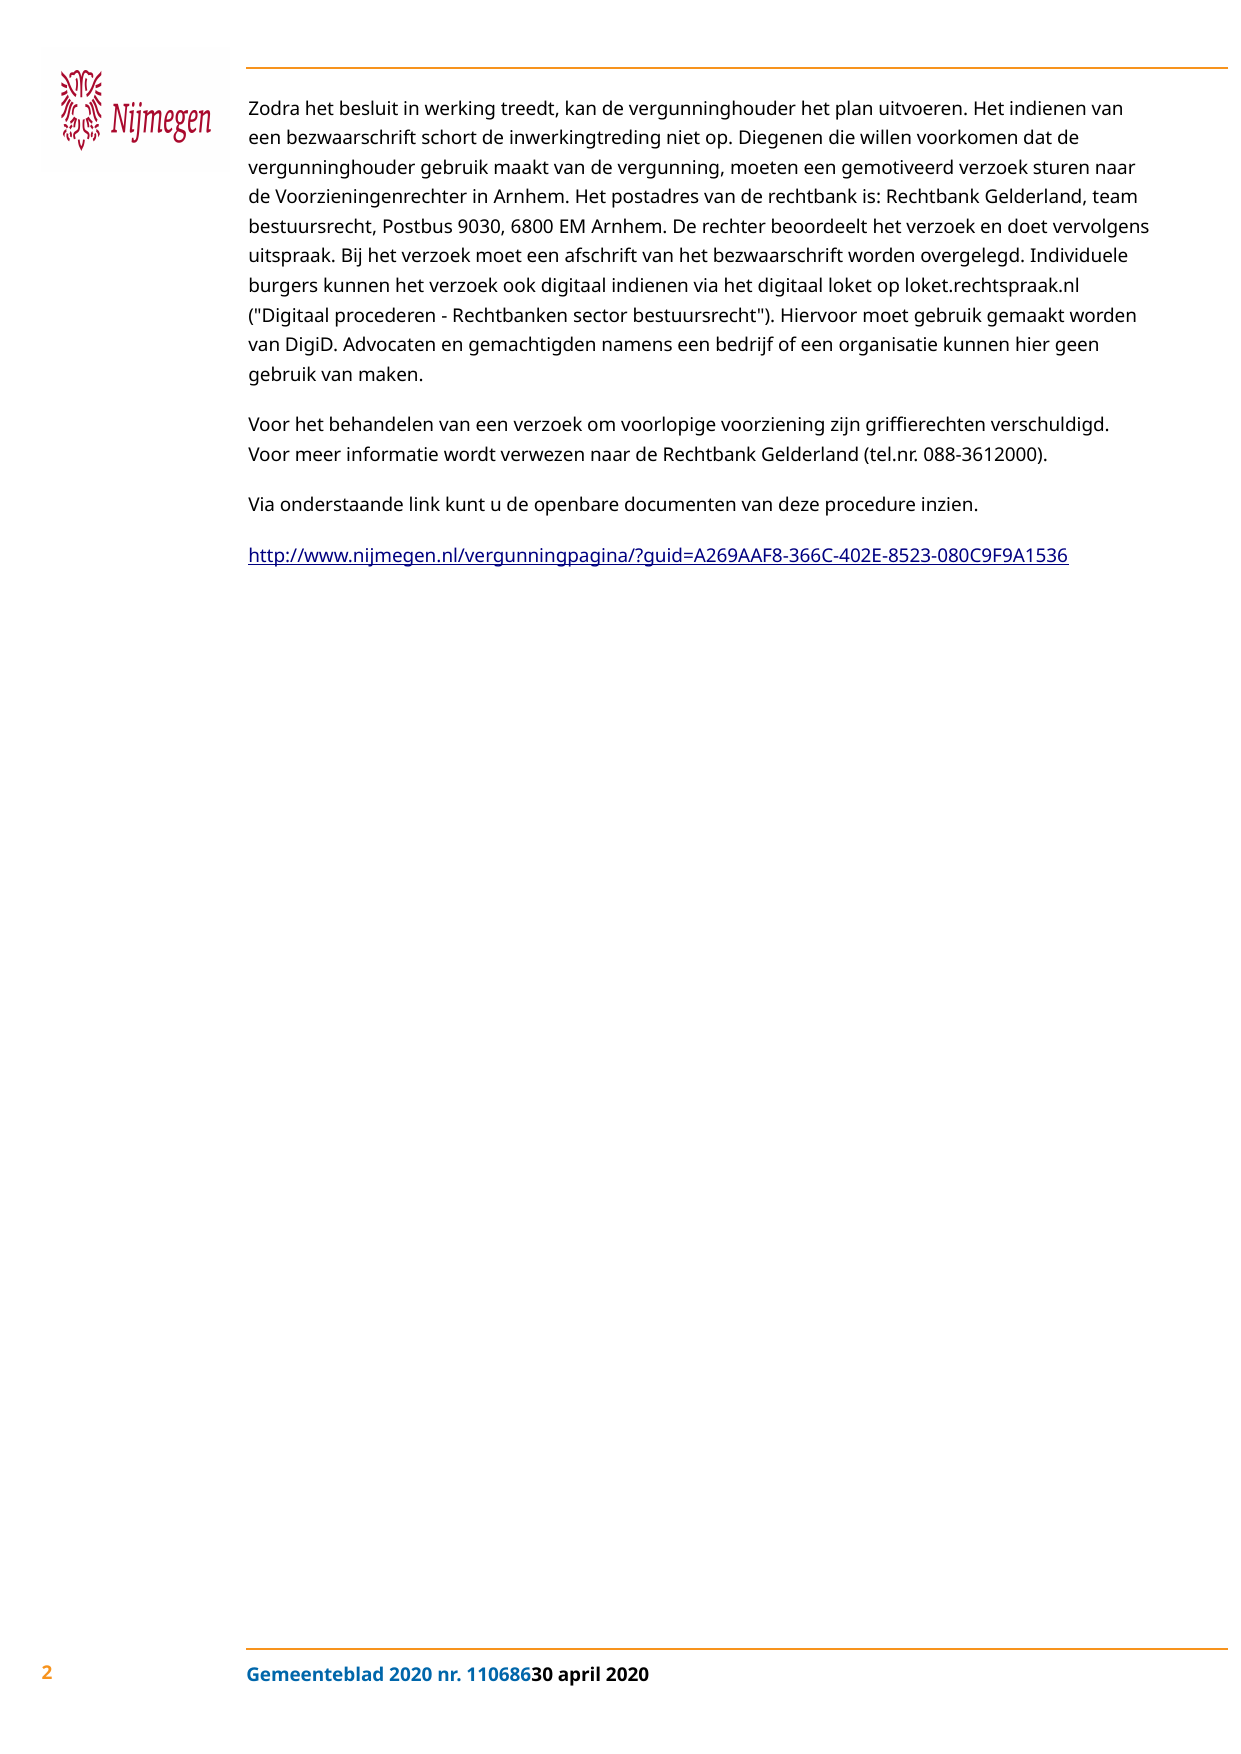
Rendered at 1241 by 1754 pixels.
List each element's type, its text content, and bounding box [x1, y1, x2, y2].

text Via onderstaande link kunt u de openbare documenten van deze procedure inzien. [248, 491, 1152, 517]
picture [41, 47, 231, 172]
text http://www.nijmegen.nl/vergunningpagina/?guid=A269AAF8-366C-402E-8523-080C9F9A1536 [248, 542, 1152, 568]
text Voor het behandelen van een verzoek om voorlopige voorziening zijn griffierechten verschuldigd. Voor meer informatie wordt verwezen naar de Rechtbank Gelderland (tel.nr. 088-3612000). [248, 411, 1152, 467]
text Zodra het besluit in werking treedt, kan de vergunninghouder het plan uitvoeren. Het indienen van een bezwaarschrift schort de inwerkingtreding niet op. Diegenen die willen voorkomen dat de vergunninghouder gebruik maakt van de vergunning, moeten een gemotiveerd verzoek sturen naar de Voorzieningenrechter in Arnhem. Het postadres van de rechtbank is: Rechtbank Gelderland, team bestuursrecht, Postbus 9030, 6800 EM Arnhem. De rechter beoordeelt het verzoek en doet vervolgens uitspraak. Bij het verzoek moet een afschrift van het bezwaarschrift worden overgelegd. Individuele burgers kunnen het verzoek ook digitaal indienen via het digitaal loket op loket.rechtspraak.nl ("Digitaal procederen - Rechtbanken sector bestuursrecht"). Hiervoor moet gebruik gemaakt worden van DigiD. Advocaten en gemachtigden namens een bedrijf of een organisatie kunnen hier geen gebruik van maken. [248, 95, 1152, 387]
